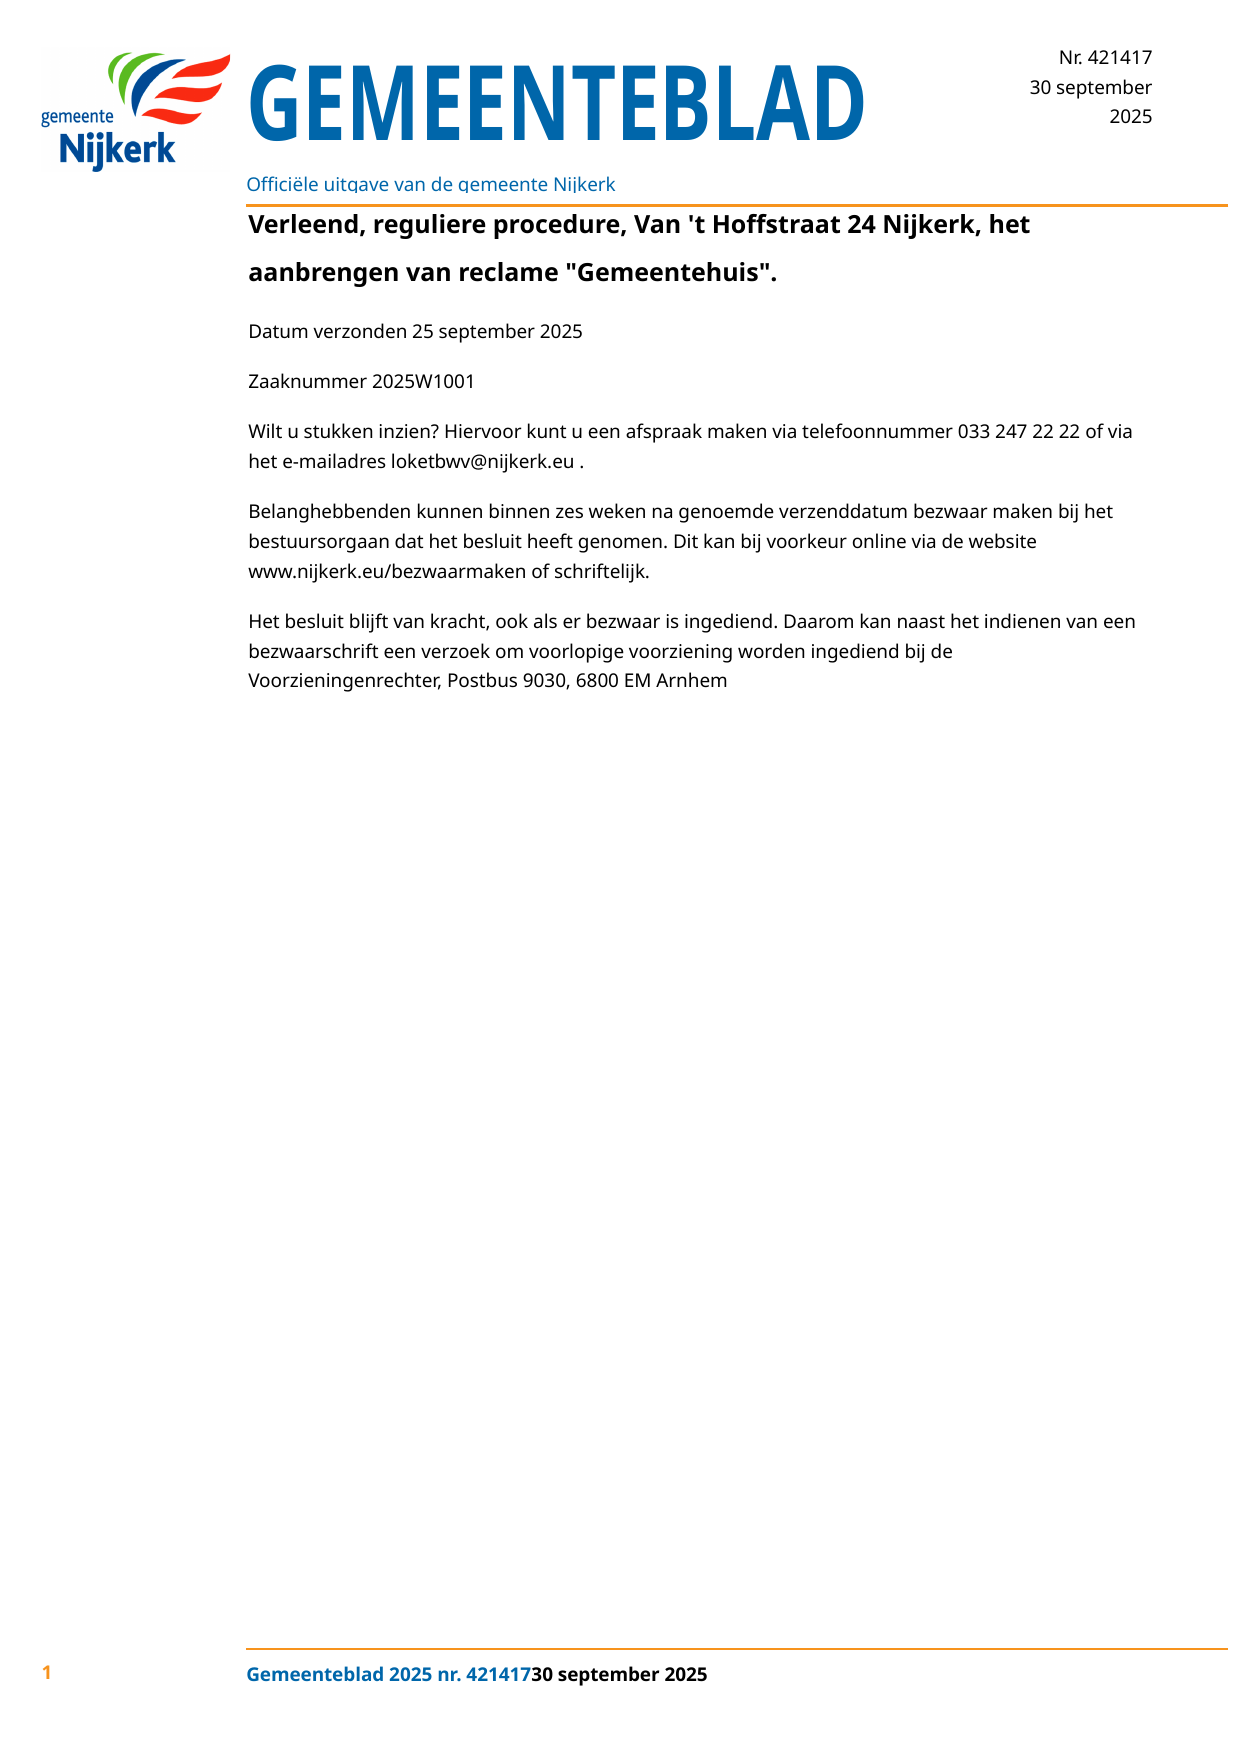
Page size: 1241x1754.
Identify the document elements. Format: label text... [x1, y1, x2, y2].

text Verleend, reguliere procedure, Van 't Hoffstraat 24 Nijkerk, het aanbrengen van reclame "Gemeentehuis". [248, 207, 1152, 288]
text Wilt u stukken inzien? Hiervoor kunt u een afspraak maken via telefoonnummer 033 247 22 22 of via het e-mailadres loketbwv@nijkerk.eu . [248, 419, 1152, 474]
text Datum verzonden 25 september 2025 [248, 318, 1152, 344]
text Het besluit blijft van kracht, ook als er bezwaar is ingediend. Daarom kan naast het indienen van een bezwaarschrift een verzoek om voorlopige voorziening worden ingediend bij de Voorzieningenrechter, Postbus 9030, 6800 EM Arnhem [248, 608, 1152, 693]
text Zaaknummer 2025W1001 [248, 368, 1152, 394]
picture [41, 47, 231, 172]
text Belanghebbenden kunnen binnen zes weken na genoemde verzenddatum bezwaar maken bij het bestuursorgaan dat het besluit heeft genomen. Dit kan bij voorkeur online via de website www.nijkerk.eu/bezwaarmaken of schriftelijk. [248, 499, 1152, 584]
